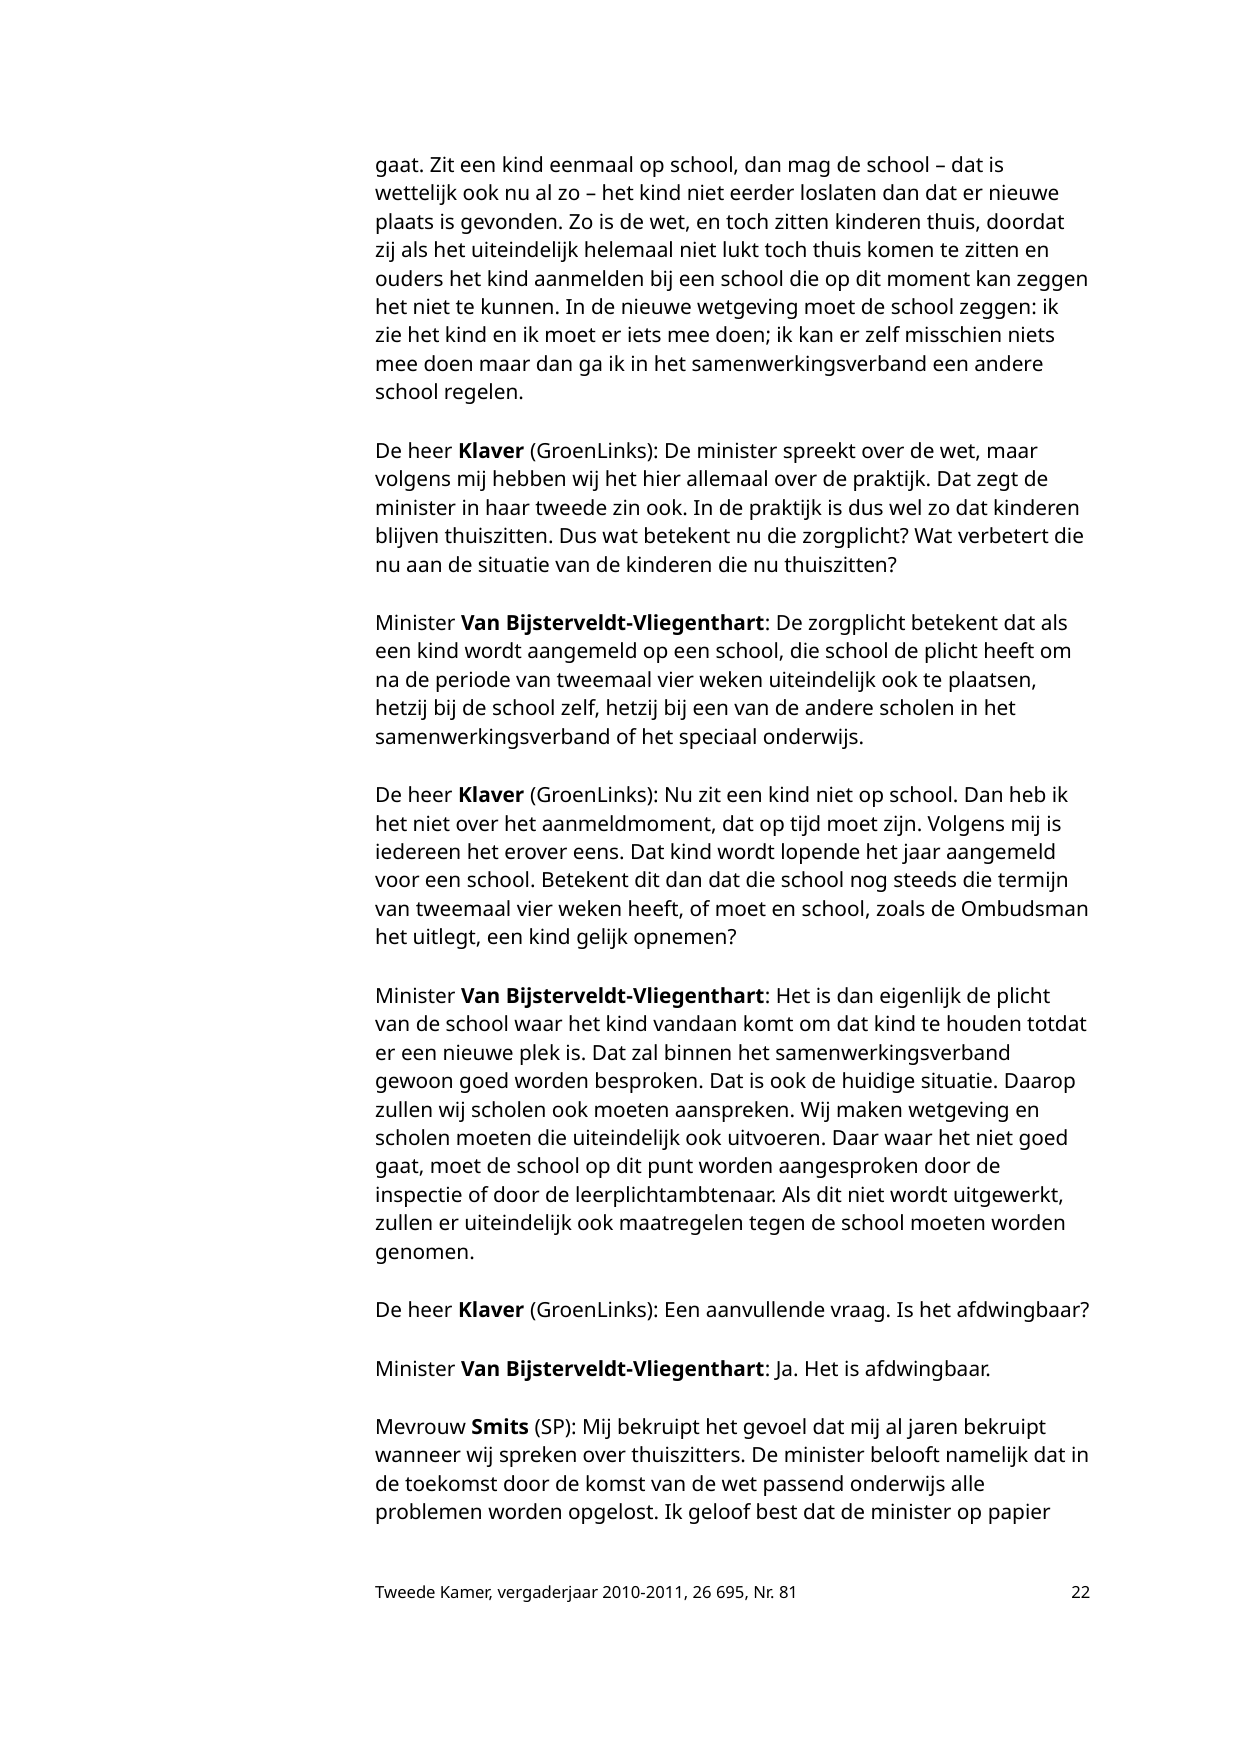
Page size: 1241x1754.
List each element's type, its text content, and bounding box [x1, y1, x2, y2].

text Minister Van Bijsterveldt-Vliegenthart: De zorgplicht betekent dat als een kind wordt aangemeld op een school, die school de plicht heeft om na de periode van tweemaal vier weken uiteindelijk ook te plaatsen, hetzij bij de school zelf, hetzij bij een van de andere scholen in het samenwerkingsverband of het speciaal onderwijs. [375, 608, 1090, 750]
text Mevrouw Smits (SP): Mij bekruipt het gevoel dat mij al jaren bekruipt wanneer wij spreken over thuiszitters. De minister belooft namelijk dat in de toekomst door de komst van de wet passend onderwijs alle problemen worden opgelost. Ik geloof best dat de minister op papier [375, 1412, 1090, 1526]
text gaat. Zit een kind eenmaal op school, dan mag de school – dat is wettelijk ook nu al zo – het kind niet eerder loslaten dan dat er nieuwe plaats is gevonden. Zo is de wet, en toch zitten kinderen thuis, doordat zij als het uiteindelijk helemaal niet lukt toch thuis komen te zitten en ouders het kind aanmelden bij een school die op dit moment kan zeggen het niet te kunnen. In de nieuwe wetgeving moet de school zeggen: ik zie het kind en ik moet er iets mee doen; ik kan er zelf misschien niets mee doen maar dan ga ik in het samenwerkingsverband een andere school regelen. [375, 150, 1090, 406]
text De heer Klaver (GroenLinks): De minister spreekt over de wet, maar volgens mij hebben wij het hier allemaal over de praktijk. Dat zegt de minister in haar tweede zin ook. In de praktijk is dus wel zo dat kinderen blijven thuiszitten. Dus wat betekent nu die zorgplicht? Wat verbetert die nu aan de situatie van de kinderen die nu thuiszitten? [375, 436, 1090, 578]
text De heer Klaver (GroenLinks): Een aanvullende vraag. Is het afdwingbaar? [375, 1295, 1090, 1324]
text Minister Van Bijsterveldt-Vliegenthart: Ja. Het is afdwingbaar. [375, 1354, 1090, 1382]
text Minister Van Bijsterveldt-Vliegenthart: Het is dan eigenlijk de plicht van de school waar het kind vandaan komt om dat kind te houden totdat er een nieuwe plek is. Dat zal binnen het samenwerkingsverband gewoon goed worden besproken. Dat is ook de huidige situatie. Daarop zullen wij scholen ook moeten aanspreken. Wij maken wetgeving en scholen moeten die uiteindelijk ook uitvoeren. Daar waar het niet goed gaat, moet de school op dit punt worden aangesproken door de inspectie of door de leerplichtambtenaar. Als dit niet wordt uitgewerkt, zullen er uiteindelijk ook maatregelen tegen de school moeten worden genomen. [375, 981, 1090, 1265]
text De heer Klaver (GroenLinks): Nu zit een kind niet op school. Dan heb ik het niet over het aanmeldmoment, dat op tijd moet zijn. Volgens mij is iedereen het erover eens. Dat kind wordt lopende het jaar aangemeld voor een school. Betekent dit dan dat die school nog steeds die termijn van tweemaal vier weken heeft, of moet en school, zoals de Ombudsman het uitlegt, een kind gelijk opnemen? [375, 780, 1090, 951]
